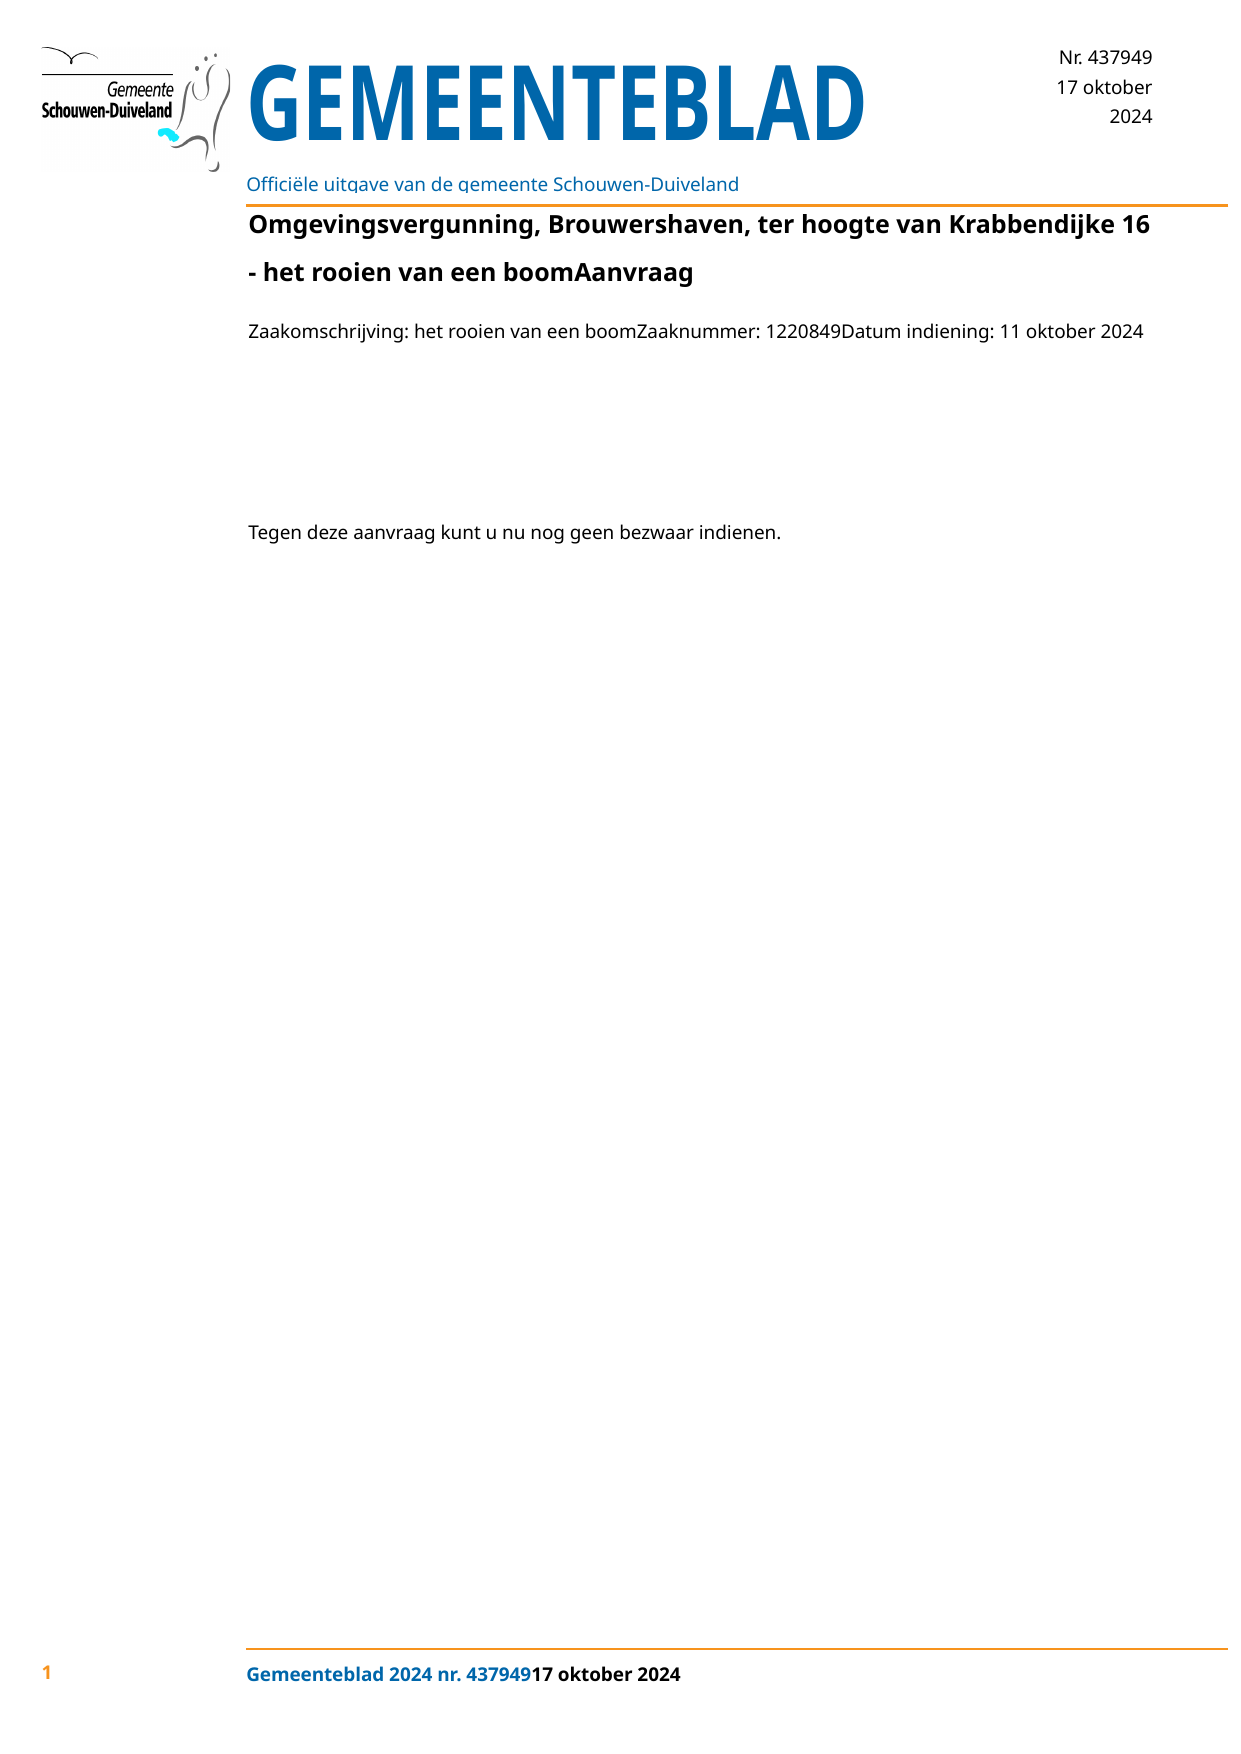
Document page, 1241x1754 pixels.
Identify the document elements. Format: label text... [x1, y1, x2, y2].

text Omgevingsvergunning, Brouwershaven, ter hoogte van Krabbendijke 16 - het rooien van een boomAanvraag [248, 207, 1152, 288]
text Tegen deze aanvraag kunt u nu nog geen bezwaar indienen. [248, 519, 1152, 545]
picture [41, 47, 231, 172]
text Zaakomschrijving: het rooien van een boomZaaknummer: 1220849Datum indiening: 11 oktober 2024 [248, 318, 1152, 344]
